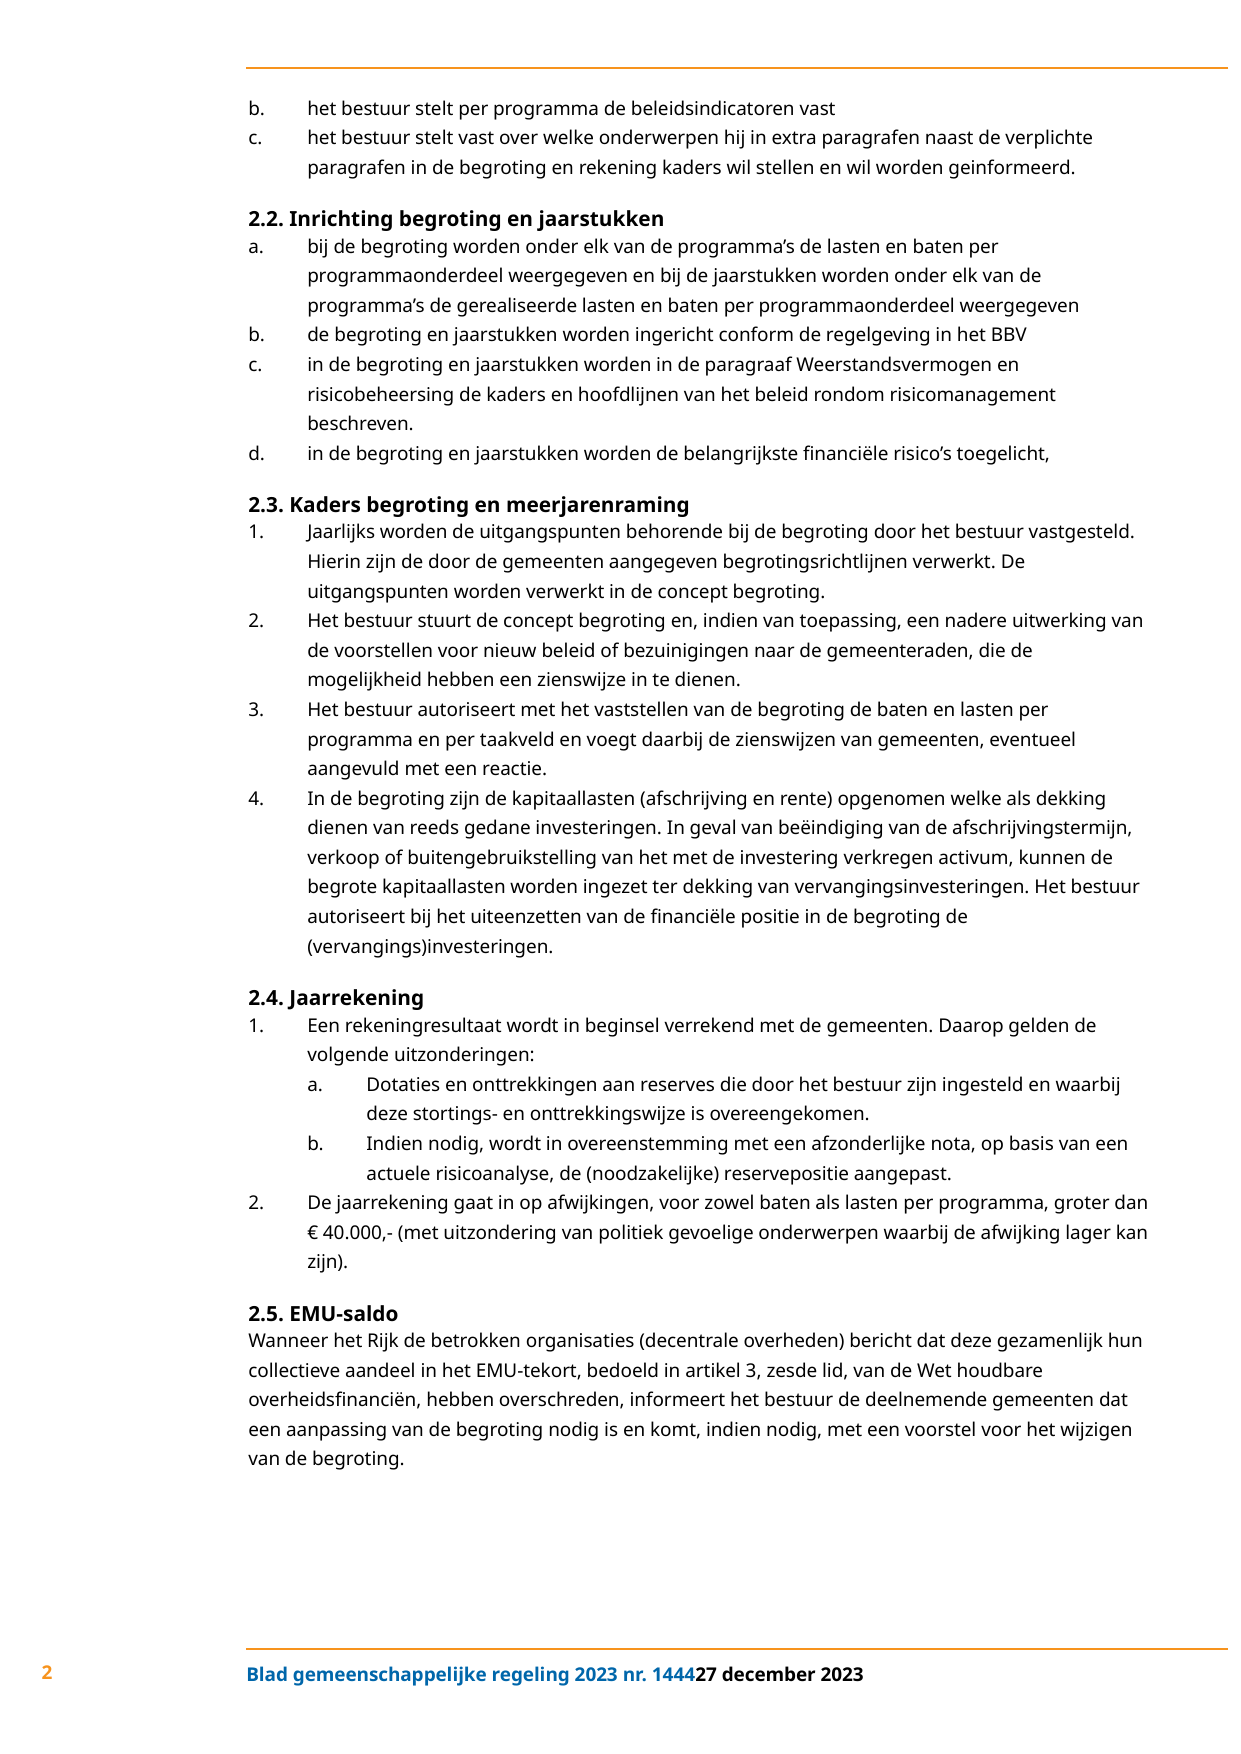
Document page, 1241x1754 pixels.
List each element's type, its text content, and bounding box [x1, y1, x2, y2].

picture [41, 47, 231, 172]
list In de begroting zijn de kapitaallasten (afschrijving en rente) opgenomen welke als dekking dienen van reeds gedane investeringen. In geval van beëindiging van de afschrijvingstermijn, verkoop of buitengebruikstelling van het met de investering verkregen activum, kunnen de begrote kapitaallasten worden ingezet ter dekking van vervangingsinvesteringen. Het bestuur autoriseert bij het uiteenzetten van de financiële positie in de begroting de (vervangings)investeringen. [248, 785, 1152, 959]
list De jaarrekening gaat in op afwijkingen, voor zowel baten als lasten per programma, groter dan € 40.000,- (met uitzondering van politiek gevoelige onderwerpen waarbij de afwijking lager kan zijn). [248, 1189, 1152, 1274]
text 2.3. Kaders begroting en meerjarenraming [248, 490, 1152, 519]
list Een rekeningresultaat wordt in beginsel verrekend met de gemeenten. Daarop gelden de volgende uitzonderingen: [248, 1012, 1152, 1067]
list Dotaties en onttrekkingen aan reserves die door het bestuur zijn ingesteld en waarbij deze stortings- en onttrekkingswijze is overeengekomen. [307, 1071, 1152, 1126]
list in de begroting en jaarstukken worden de belangrijkste financiële risico’s toegelicht, [248, 440, 1152, 466]
text 2.2. Inrichting begroting en jaarstukken [248, 204, 1152, 233]
list Indien nodig, wordt in overeenstemming met een afzonderlijke nota, op basis van een actuele risicoanalyse, de (noodzakelijke) reservepositie aangepast. [307, 1130, 1152, 1185]
text 2.4. Jaarrekening [248, 983, 1152, 1012]
list in de begroting en jaarstukken worden in de paragraaf Weerstandsvermogen en risicobeheersing de kaders en hoofdlijnen van het beleid rondom risicomanagement beschreven. [248, 351, 1152, 436]
list de begroting en jaarstukken worden ingericht conform de regelgeving in het BBV [248, 322, 1152, 347]
list Jaarlijks worden de uitgangspunten behorende bij de begroting door het bestuur vastgesteld. Hierin zijn de door de gemeenten aangegeven begrotingsrichtlijnen verwerkt. De uitgangspunten worden verwerkt in de concept begroting. [248, 519, 1152, 604]
text 2.5. EMU-saldo [248, 1299, 1152, 1327]
list Het bestuur stuurt de concept begroting en, indien van toepassing, een nadere uitwerking van de voorstellen voor nieuw beleid of bezuinigingen naar de gemeenteraden, die de mogelijkheid hebben een zienswijze in te dienen. [248, 607, 1152, 692]
text Wanneer het Rijk de betrokken organisaties (decentrale overheden) bericht dat deze gezamenlijk hun collectieve aandeel in het EMU-tekort, bedoeld in artikel 3, zesde lid, van de Wet houdbare overheidsfinanciën, hebben overschreden, informeert het bestuur de deelnemende gemeenten dat een aanpassing van de begroting nodig is en komt, indien nodig, met een voorstel voor het wijzigen van de begroting. [248, 1327, 1152, 1471]
list bij de begroting worden onder elk van de programma’s de lasten en baten per programmaonderdeel weergegeven en bij de jaarstukken worden onder elk van de programma’s de gerealiseerde lasten en baten per programmaonderdeel weergegeven [248, 233, 1152, 318]
list het bestuur stelt per programma de beleidsindicatoren vast [248, 95, 1152, 121]
list Het bestuur autoriseert met het vaststellen van de begroting de baten en lasten per programma en per taakveld en voegt daarbij de zienswijzen van gemeenten, eventueel aangevuld met een reactie. [248, 696, 1152, 781]
list het bestuur stelt vast over welke onderwerpen hij in extra paragrafen naast de verplichte paragrafen in de begroting en rekening kaders wil stellen en wil worden geinformeerd. [248, 124, 1152, 180]
